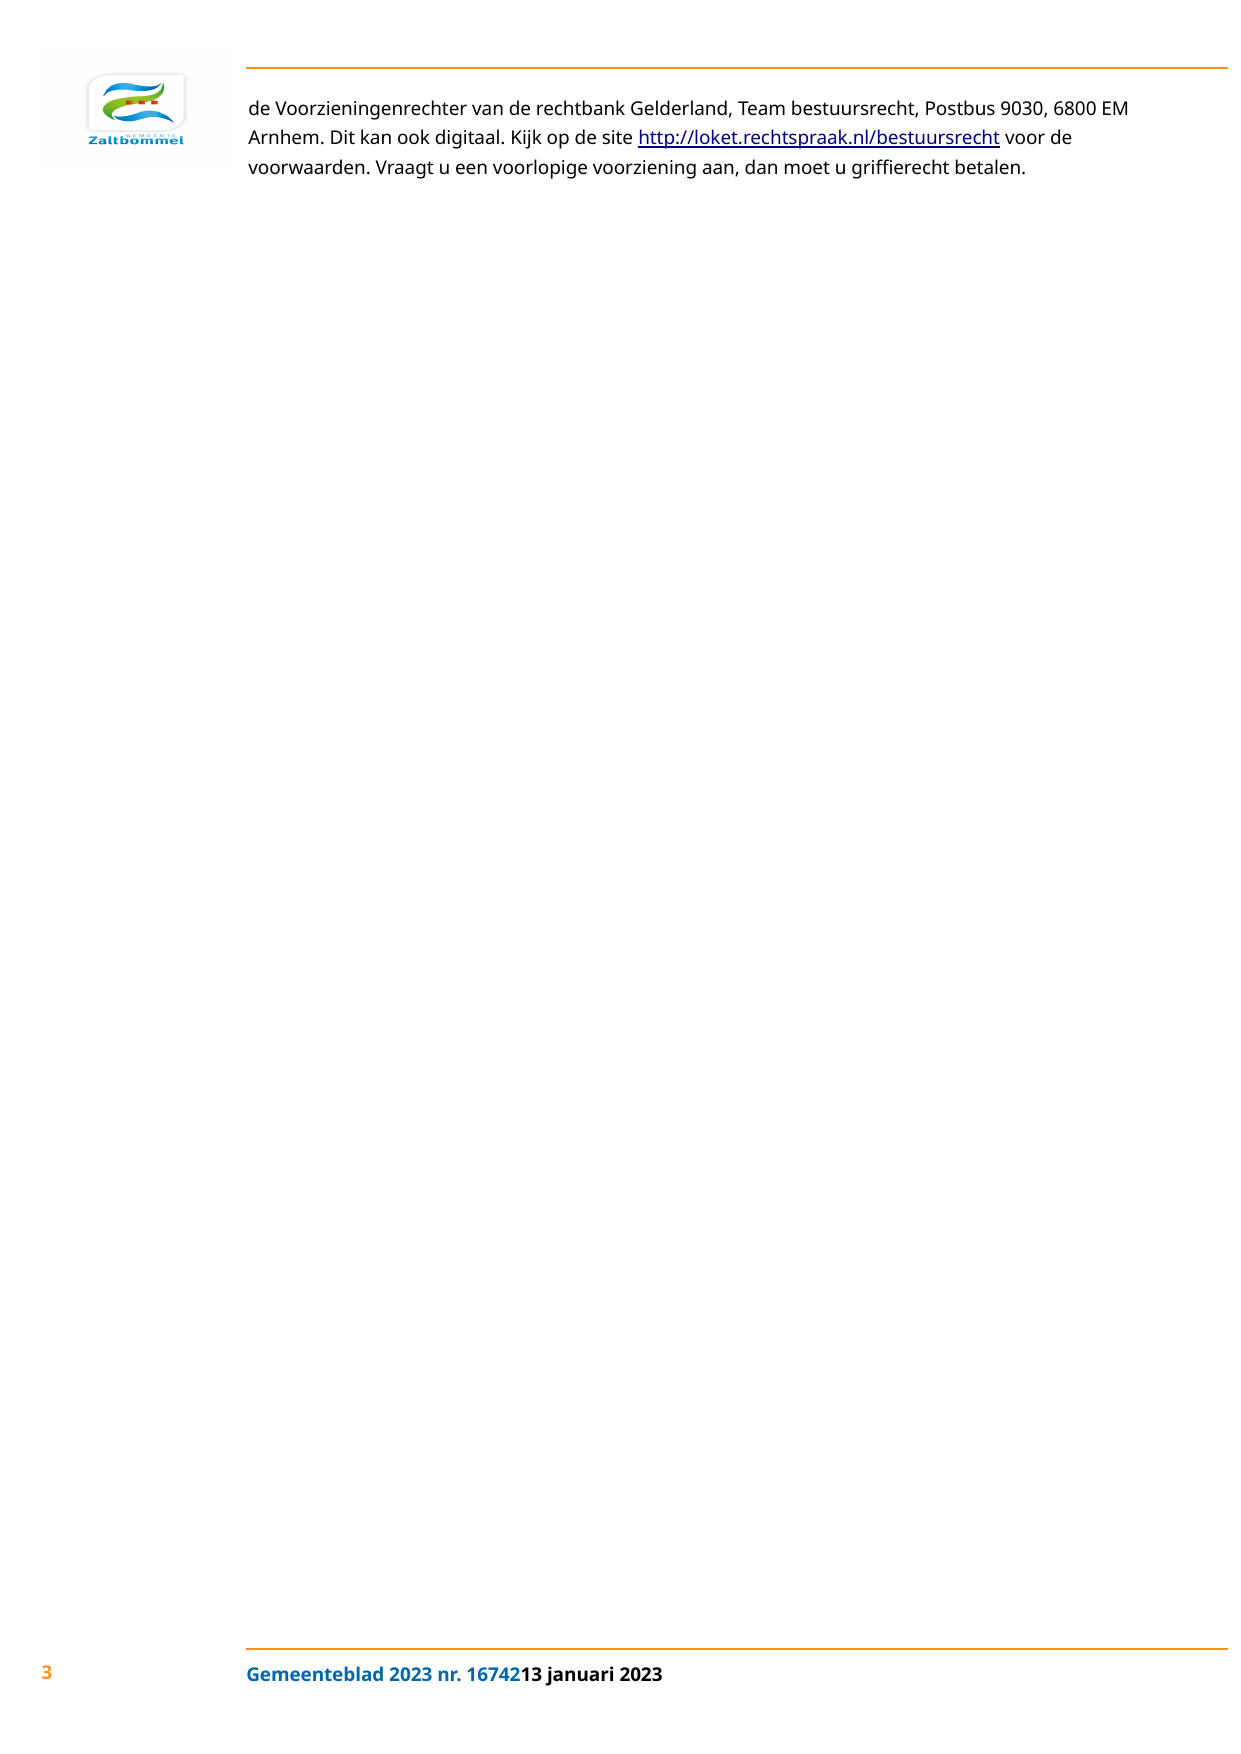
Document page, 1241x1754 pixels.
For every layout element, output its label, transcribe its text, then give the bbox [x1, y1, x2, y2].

picture [41, 47, 231, 172]
text de Voorzieningenrechter van de rechtbank Gelderland, Team bestuursrecht, Postbus 9030, 6800 EM Arnhem. Dit kan ook digitaal. Kijk op de site http://loket.rechtspraak.nl/bestuursrecht voor de voorwaarden. Vraagt u een voorlopige voorziening aan, dan moet u griffierecht betalen. [248, 95, 1152, 180]
